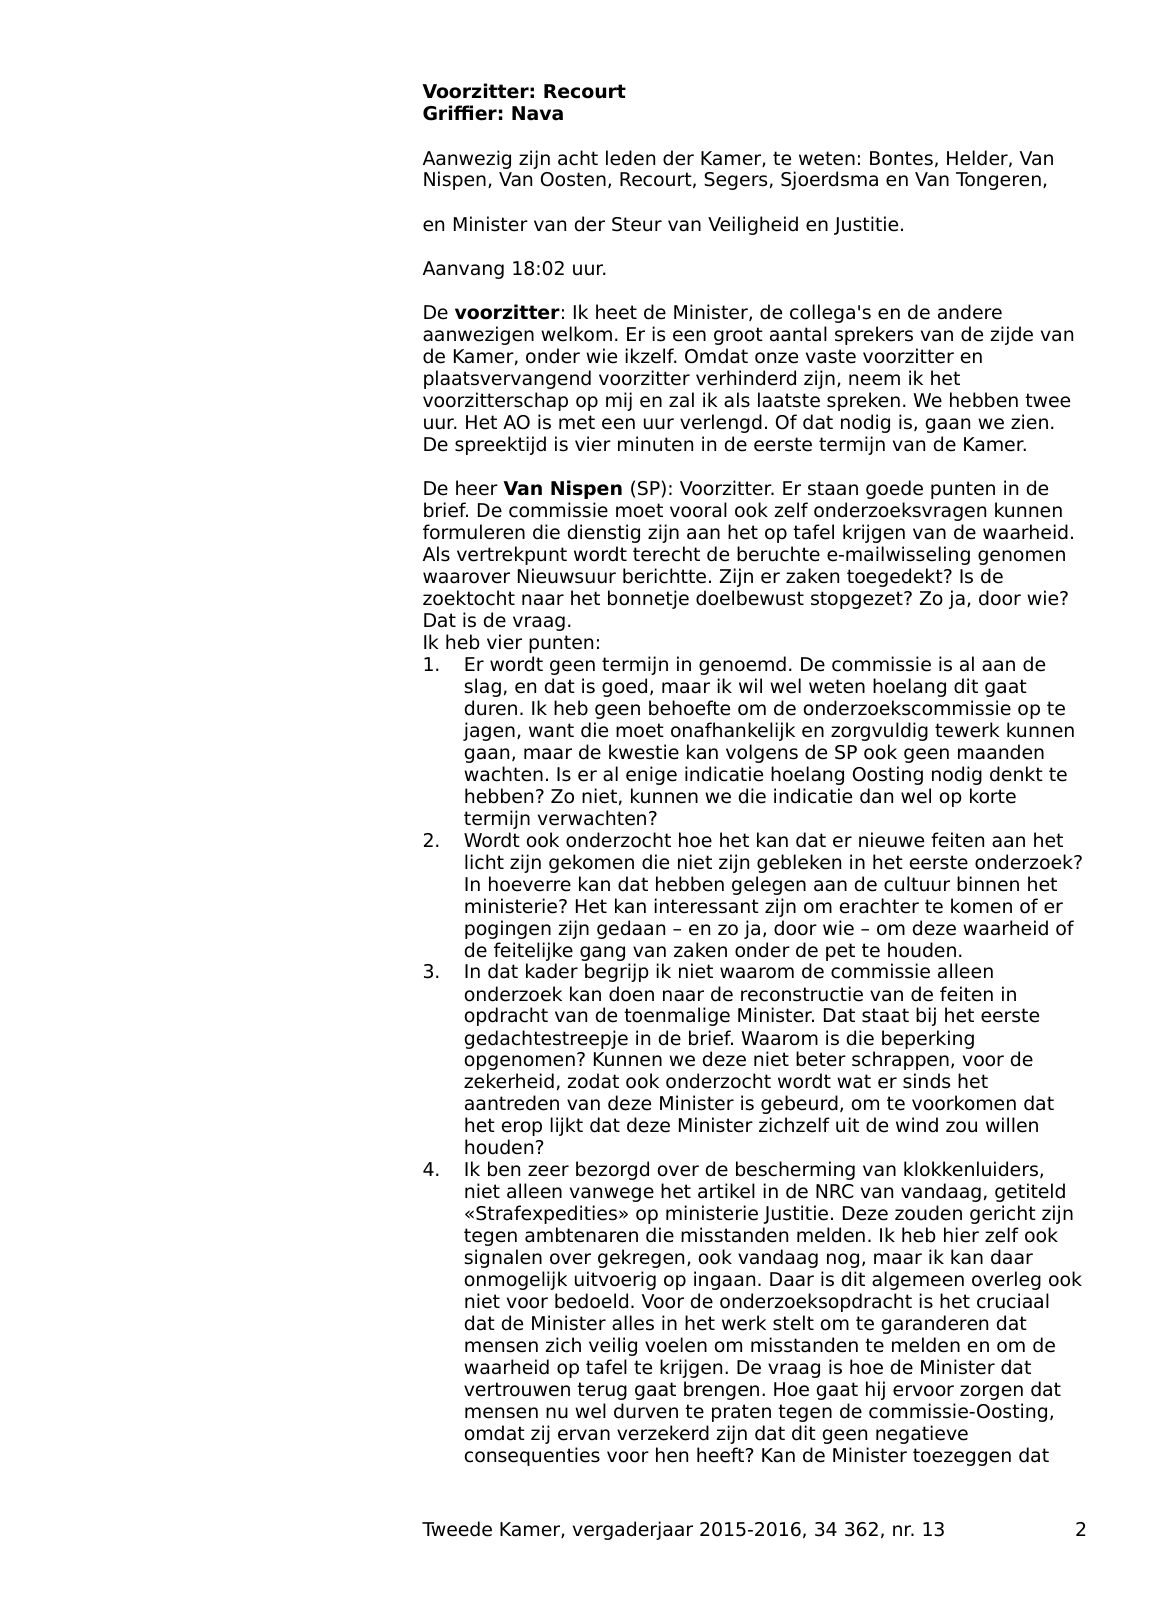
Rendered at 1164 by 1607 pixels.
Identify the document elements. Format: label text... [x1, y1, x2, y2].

text Aanvang 18:02 uur. [422, 258, 1087, 280]
text Aanwezig zijn acht leden der Kamer, te weten: Bontes, Helder, Van Nispen, Van Oosten, Recourt, Segers, Sjoerdsma en Van Tongeren, [422, 147, 1087, 191]
text De heer Van Nispen (SP): Voorzitter. Er staan goede punten in de brief. De commissie moet vooral ook zelf onderzoeksvragen kunnen formuleren die dienstig zijn aan het op tafel krijgen van de waarheid. Als vertrekpunt wordt terecht de beruchte e-mailwisseling genomen waarover Nieuwsuur berichtte. Zijn er zaken toegedekt? Is de zoektocht naar het bonnetje doelbewust stopgezet? Zo ja, door wie? Dat is de vraag. [422, 478, 1087, 632]
text en Minister van der Steur van Veiligheid en Justitie. [422, 213, 1087, 236]
text 2. Wordt ook onderzocht hoe het kan dat er nieuwe feiten aan het licht zijn gekomen die niet zijn gebleken in het eerste onderzoek? In hoeverre kan dat hebben gelegen aan de cultuur binnen het ministerie? Het kan interessant zijn om erachter te komen of er pogingen zijn gedaan – en zo ja, door wie – om deze waarheid of de feitelijke gang van zaken onder de pet te houden. [422, 829, 1087, 961]
text 3. In dat kader begrijp ik niet waarom de commissie alleen onderzoek kan doen naar de reconstructie van de feiten in opdracht van de toenmalige Minister. Dat staat bij het eerste gedachtestreepje in de brief. Waarom is die beperking opgenomen? Kunnen we deze niet beter schrappen, voor de zekerheid, zodat ook onderzocht wordt wat er sinds het aantreden van deze Minister is gebeurd, om te voorkomen dat het erop lijkt dat deze Minister zichzelf uit de wind zou willen houden? [422, 961, 1087, 1159]
text De voorzitter: Ik heet de Minister, de collega's en de andere aanwezigen welkom. Er is een groot aantal sprekers van de zijde van de Kamer, onder wie ikzelf. Omdat onze vaste voorzitter en plaatsvervangend voorzitter verhinderd zijn, neem ik het voorzitterschap op mij en zal ik als laatste spreken. We hebben twee uur. Het AO is met een uur verlengd. Of dat nodig is, gaan we zien. De spreektijd is vier minuten in de eerste termijn van de Kamer. [422, 302, 1087, 456]
text 1. Er wordt geen termijn in genoemd. De commissie is al aan de slag, en dat is goed, maar ik wil wel weten hoelang dit gaat duren. Ik heb geen behoefte om de onderzoekscommissie op te jagen, want die moet onafhankelijk en zorgvuldig tewerk kunnen gaan, maar de kwestie kan volgens de SP ook geen maanden wachten. Is er al enige indicatie hoelang Oosting nodig denkt te hebben? Zo niet, kunnen we die indicatie dan wel op korte termijn verwachten? [422, 654, 1087, 829]
text 4. Ik ben zeer bezorgd over de bescherming van klokkenluiders, niet alleen vanwege het artikel in de NRC van vandaag, getiteld «Strafexpedities» op ministerie Justitie. Deze zouden gericht zijn tegen ambtenaren die misstanden melden. Ik heb hier zelf ook signalen over gekregen, ook vandaag nog, maar ik kan daar onmogelijk uitvoerig op ingaan. Daar is dit algemeen overleg ook niet voor bedoeld. Voor de onderzoeksopdracht is het cruciaal dat de Minister alles in het werk stelt om te garanderen dat mensen zich veilig voelen om misstanden te melden en om de waarheid op tafel te krijgen. De vraag is hoe de Minister dat vertrouwen terug gaat brengen. Hoe gaat hij ervoor zorgen dat mensen nu wel durven te praten tegen de commissie-Oosting, omdat zij ervan verzekerd zijn dat dit geen negatieve consequenties voor hen heeft? Kan de Minister toezeggen dat [422, 1159, 1087, 1467]
text Griffier: Nava [422, 103, 1087, 125]
text Voorzitter: Recourt [422, 81, 1087, 103]
text Ik heb vier punten: [422, 632, 1087, 654]
